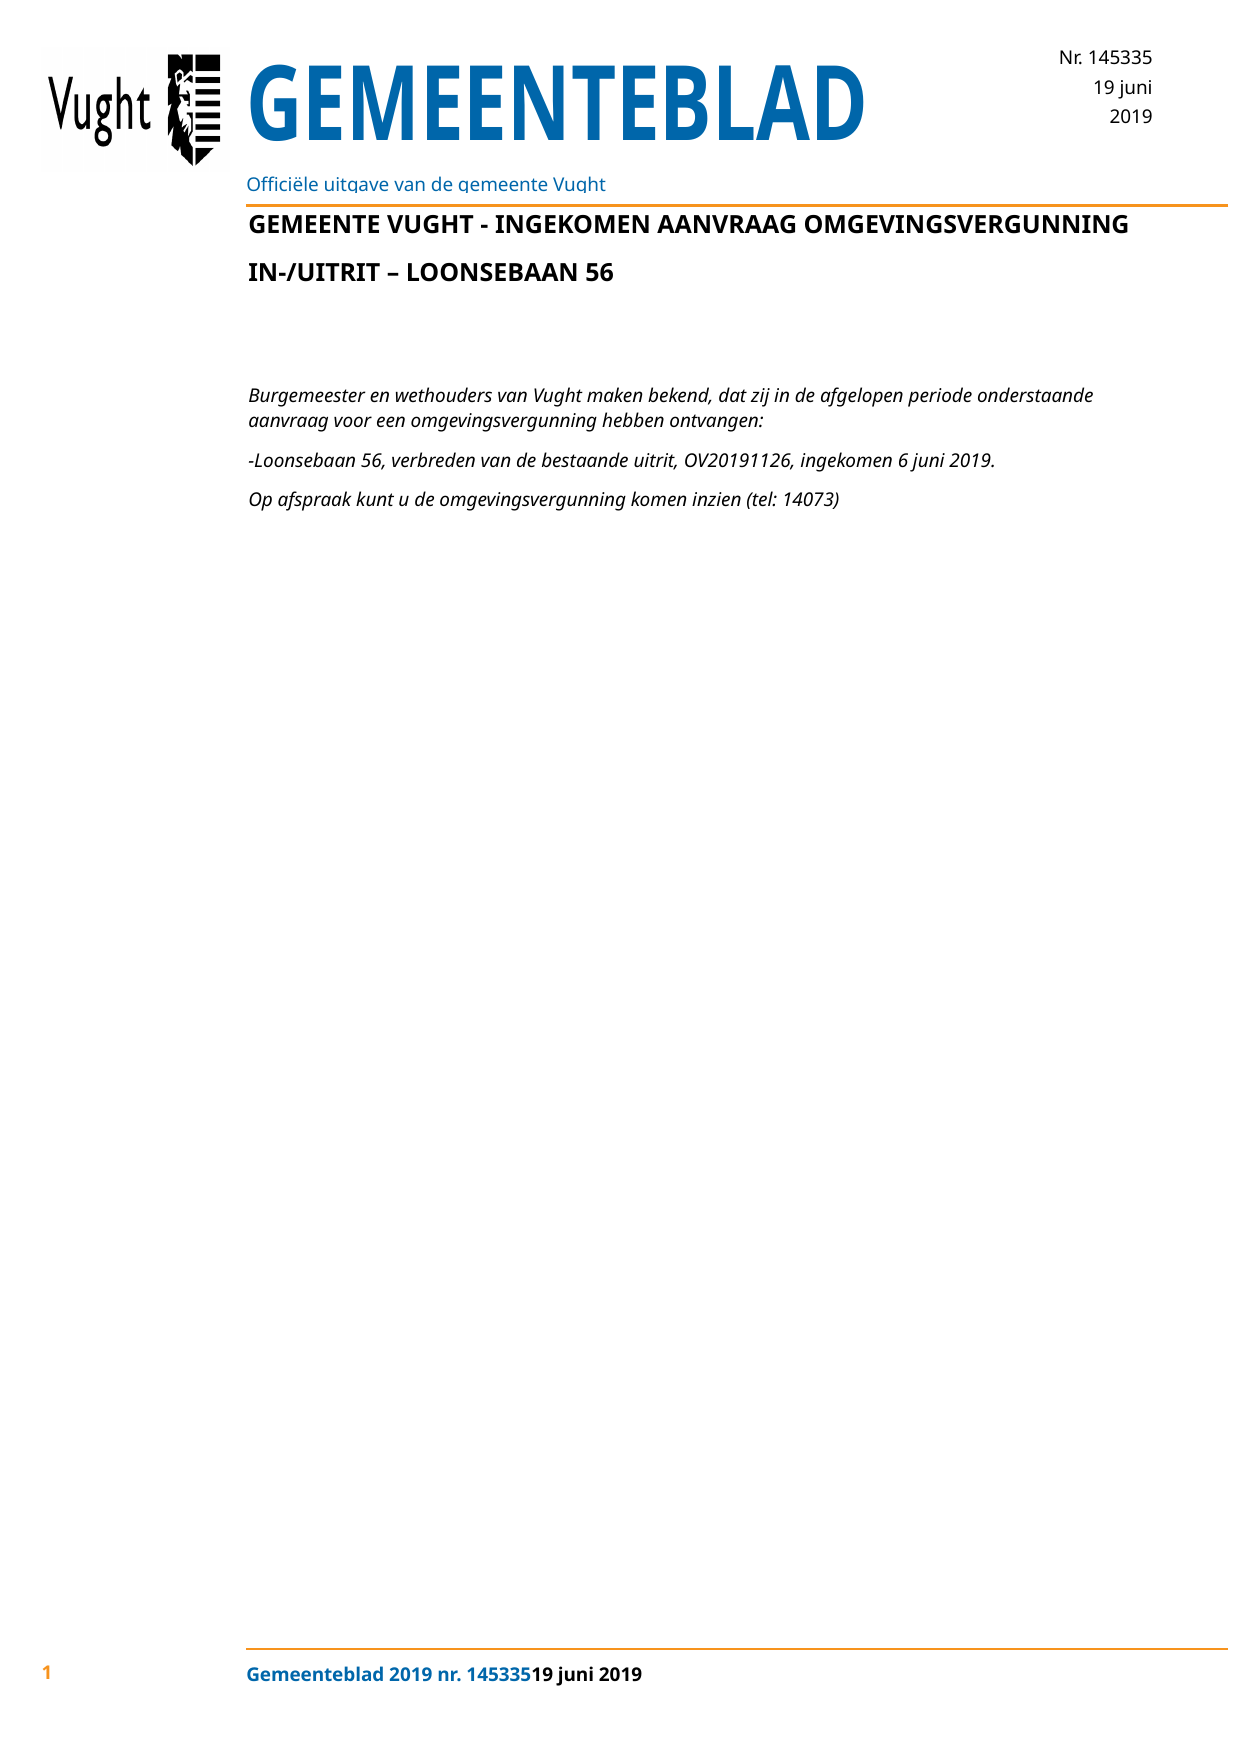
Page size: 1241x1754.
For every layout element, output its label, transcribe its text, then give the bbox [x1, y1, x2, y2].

text GEMEENTE VUGHT - INGEKOMEN AANVRAAG OMGEVINGSVERGUNNING IN-/UITRIT – LOONSEBAAN 56 [248, 207, 1152, 288]
text Op afspraak kunt u de omgevingsvergunning komen inzien (tel: 14073) [248, 486, 1152, 512]
text -Loonsebaan 56, verbreden van de bestaande uitrit, OV20191126, ingekomen 6 juni 2019. [248, 447, 1152, 473]
text Burgemeester en wethouders van Vught maken bekend, dat zij in de afgelopen periode onderstaande aanvraag voor een omgevingsvergunning hebben ontvangen: [248, 382, 1152, 433]
picture [41, 47, 231, 172]
